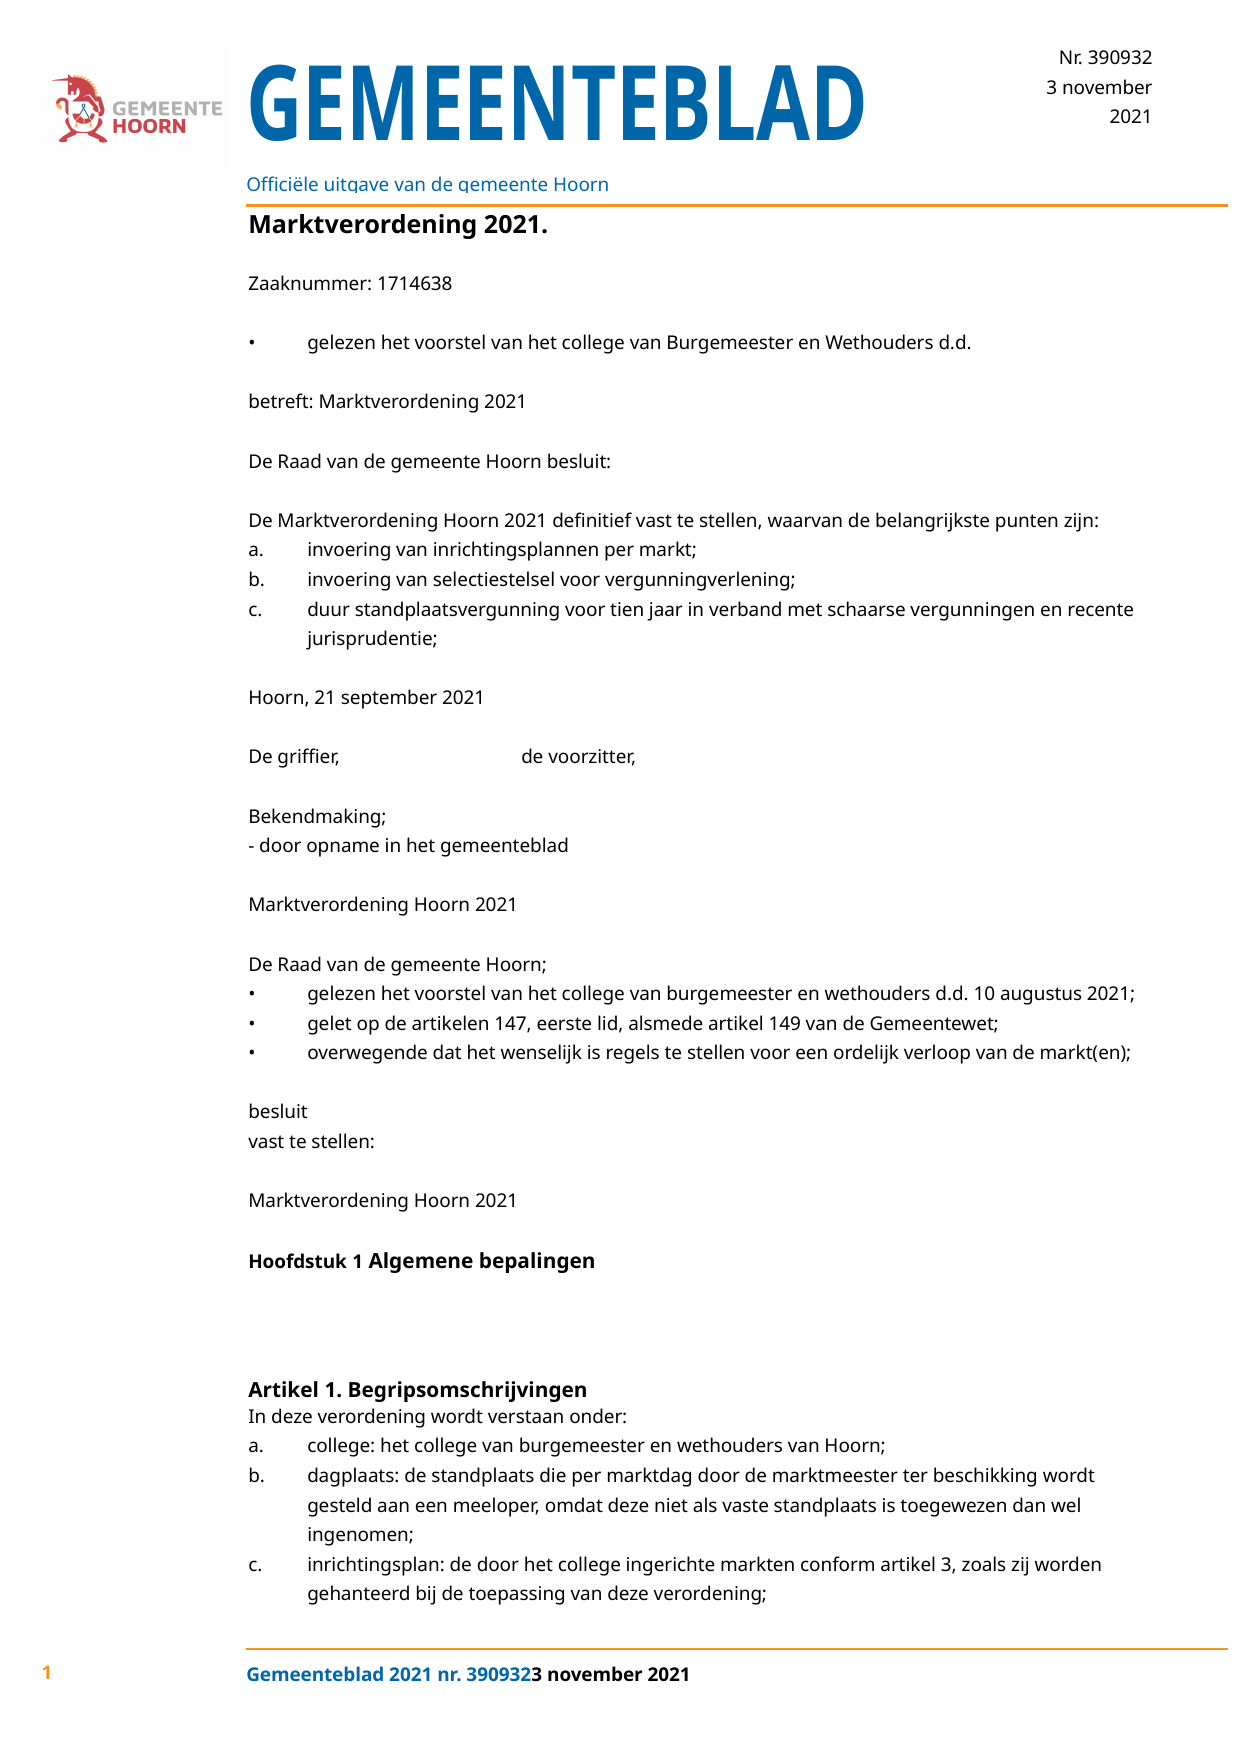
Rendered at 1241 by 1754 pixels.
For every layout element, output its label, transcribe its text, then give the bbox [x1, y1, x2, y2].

list overwegende dat het wenselijk is regels te stellen voor een ordelijk verloop van de markt(en); [248, 1039, 1152, 1065]
text De Raad van de gemeente Hoorn besluit: [248, 448, 1152, 473]
text Hoorn, 21 september 2021 [248, 684, 1152, 710]
text De Raad van de gemeente Hoorn; [248, 951, 1152, 976]
list gelet op de artikelen 147, eerste lid, alsmede artikel 149 van de Gemeentewet; [248, 1010, 1152, 1036]
text betreft: Marktverordening 2021 [248, 389, 1152, 414]
list dagplaats: de standplaats die per marktdag door de marktmeester ter beschikking wordt gesteld aan een meeloper, omdat deze niet als vaste standplaats is toegewezen dan wel ingenomen; [248, 1462, 1152, 1547]
list gelezen het voorstel van het college van Burgemeester en Wethouders d.d. [248, 329, 1152, 355]
text - door opname in het gemeenteblad [248, 832, 1152, 858]
text Marktverordening 2021. [248, 207, 1152, 241]
list duur standplaatsvergunning voor tien jaar in verband met schaarse vergunningen en recente jurisprudentie; [248, 596, 1152, 651]
picture [41, 47, 231, 172]
text In deze verordening wordt verstaan onder: [248, 1403, 1152, 1429]
text Marktverordening Hoorn 2021 [248, 892, 1152, 917]
text De griffier, de voorzitter, [248, 744, 1152, 769]
text Zaaknummer: 1714638 [248, 270, 1152, 296]
text Artikel 1. Begripsomschrijvingen [248, 1375, 1152, 1403]
text Hoofdstuk 1 Algemene bepalingen [248, 1247, 1152, 1275]
text Marktverordening Hoorn 2021 [248, 1187, 1152, 1213]
text vast te stellen: [248, 1128, 1152, 1154]
list invoering van selectiestelsel voor vergunningverlening; [248, 566, 1152, 592]
text Bekendmaking; [248, 803, 1152, 828]
list gelezen het voorstel van het college van burgemeester en wethouders d.d. 10 augustus 2021; [248, 980, 1152, 1006]
text besluit [248, 1099, 1152, 1124]
list inrichtingsplan: de door het college ingerichte markten conform artikel 3, zoals zij worden gehanteerd bij de toepassing van deze verordening; [248, 1551, 1152, 1606]
list invoering van inrichtingsplannen per markt; [248, 537, 1152, 562]
text De Marktverordening Hoorn 2021 definitief vast te stellen, waarvan de belangrijkste punten zijn: [248, 507, 1152, 533]
list college: het college van burgemeester en wethouders van Hoorn; [248, 1433, 1152, 1458]
